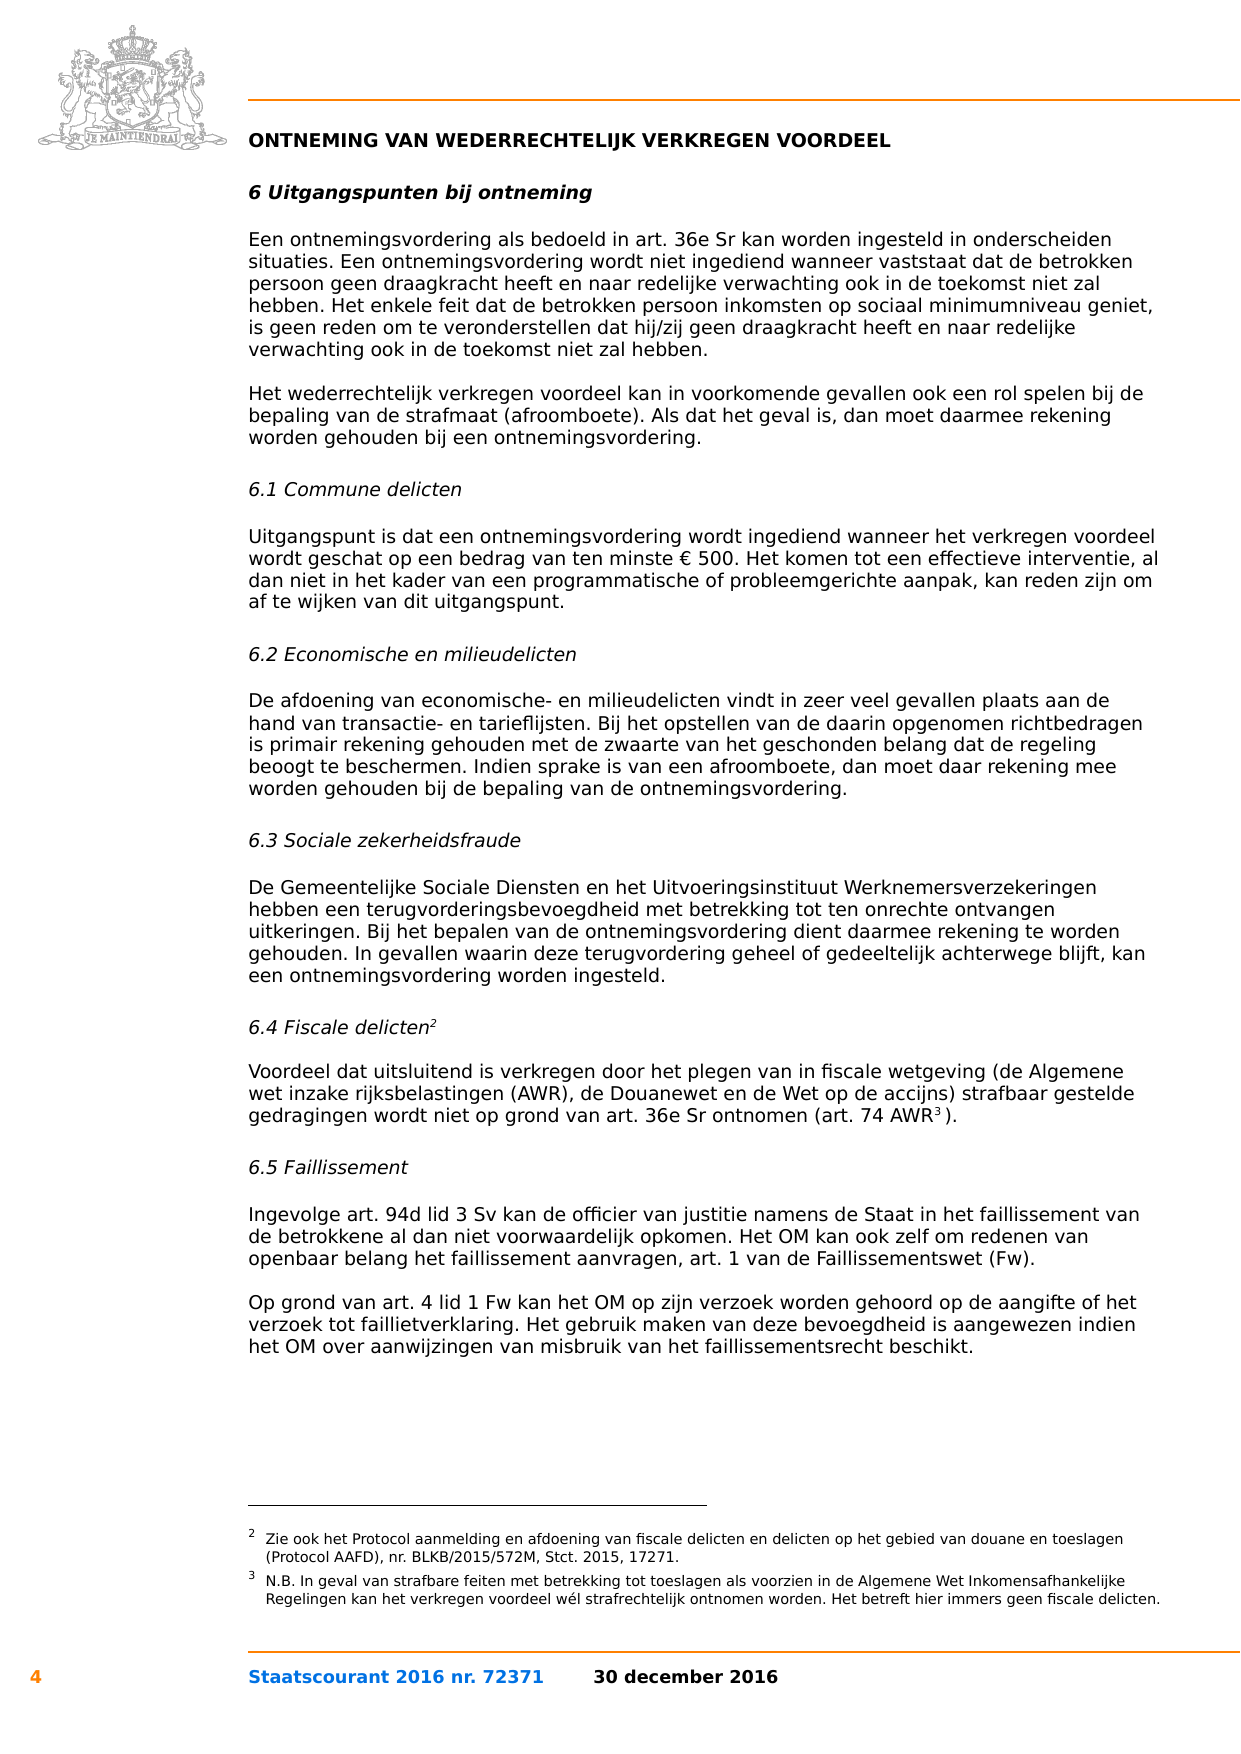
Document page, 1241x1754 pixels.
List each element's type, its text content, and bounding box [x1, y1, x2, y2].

text Op grond van art. 4 lid 1 Fw kan het OM op zijn verzoek worden gehoord op de aangifte of het verzoek tot faillietverklaring. Het gebruik maken van deze bevoegdheid is aangewezen indien het OM over aanwijzingen van misbruik van het faillissementsrecht beschikt. [248, 1292, 1163, 1358]
subtitle ONTNEMING VAN WEDERRECHTELIJK VERKREGEN VOORDEEL [248, 130, 1163, 152]
text Uitgangspunt is dat een ontnemingsvordering wordt ingediend wanneer het verkregen voordeel wordt geschat op een bedrag van ten minste € 500. Het komen tot een effectieve interventie, al dan niet in het kader van een programmatische of probleemgerichte aanpak, kan reden zijn om af te wijken van dit uitgangspunt. [248, 526, 1163, 613]
subtitle 6.2 Economische en milieudelicten [248, 643, 1163, 665]
subtitle 6 Uitgangspunten bij ontneming [248, 182, 1163, 204]
text N.B. In geval van strafbare feiten met betrekking tot toeslagen als voorzien in de Algemene Wet Inkomensafhankelijke Regelingen kan het verkregen voordeel wél strafrechtelijk ontnomen worden. Het betreft hier immers geen fiscale delicten. [248, 1569, 1163, 1608]
text De Gemeentelijke Sociale Diensten en het Uitvoeringsinstituut Werknemersverzekeringen hebben een terugvorderingsbevoegdheid met betrekking tot ten onrechte ontvangen uitkeringen. Bij het bepalen van de ontnemingsvordering dient daarmee rekening te worden gehouden. In gevallen waarin deze terugvordering geheel of gedeeltelijk achterwege blijft, kan een ontnemingsvordering worden ingesteld. [248, 877, 1163, 987]
text Zie ook het Protocol aanmelding en afdoening van fiscale delicten en delicten op het gebied van douane en toeslagen (Protocol AAFD), nr. BLKB/2015/572M, Stct. 2015, 17271. [248, 1527, 1163, 1566]
text Het wederrechtelijk verkregen voordeel kan in voorkomende gevallen ook een rol spelen bij de bepaling van de strafmaat (afroomboete). Als dat het geval is, dan moet daarmee rekening worden gehouden bij een ontnemingsvordering. [248, 383, 1163, 448]
picture [38, 25, 227, 150]
text Ingevolge art. 94d lid 3 Sv kan de officier van justitie namens de Staat in het faillissement van de betrokkene al dan niet voorwaardelijk opkomen. Het OM kan ook zelf om redenen van openbaar belang het faillissement aanvragen, art. 1 van de Faillissementswet (Fw). [248, 1204, 1163, 1270]
subtitle 6.1 Commune delicten [248, 478, 1163, 501]
text Voordeel dat uitsluitend is verkregen door het plegen van in fiscale wetgeving (de Algemene wet inzake rijksbelastingen (AWR), de Douanewet en de Wet op de accijns) strafbaar gestelde gedragingen wordt niet op grond van art. 36e Sr ontnomen (art. 74 AWR). [248, 1061, 1163, 1127]
text De afdoening van economische- en milieudelicten vindt in zeer veel gevallen plaats aan de hand van transactie- en tarieflijsten. Bij het opstellen van de daarin opgenomen richtbedragen is primair rekening gehouden met de zwaarte van het geschonden belang dat de regeling beoogt te beschermen. Indien sprake is van een afroomboete, dan moet daar rekening mee worden gehouden bij de bepaling van de ontnemingsvordering. [248, 690, 1163, 800]
subtitle 6.4 Fiscale delicten [248, 1017, 1163, 1039]
text Een ontnemingsvordering als bedoeld in art. 36e Sr kan worden ingesteld in onderscheiden situaties. Een ontnemingsvordering wordt niet ingediend wanneer vaststaat dat de betrokken persoon geen draagkracht heeft en naar redelijke verwachting ook in de toekomst niet zal hebben. Het enkele feit dat de betrokken persoon inkomsten op sociaal minimumniveau geniet, is geen reden om te veronderstellen dat hij/zij geen draagkracht heeft en naar redelijke verwachting ook in de toekomst niet zal hebben. [248, 229, 1163, 361]
subtitle 6.3 Sociale zekerheidsfraude [248, 830, 1163, 852]
subtitle 6.5 Faillissement [248, 1157, 1163, 1179]
